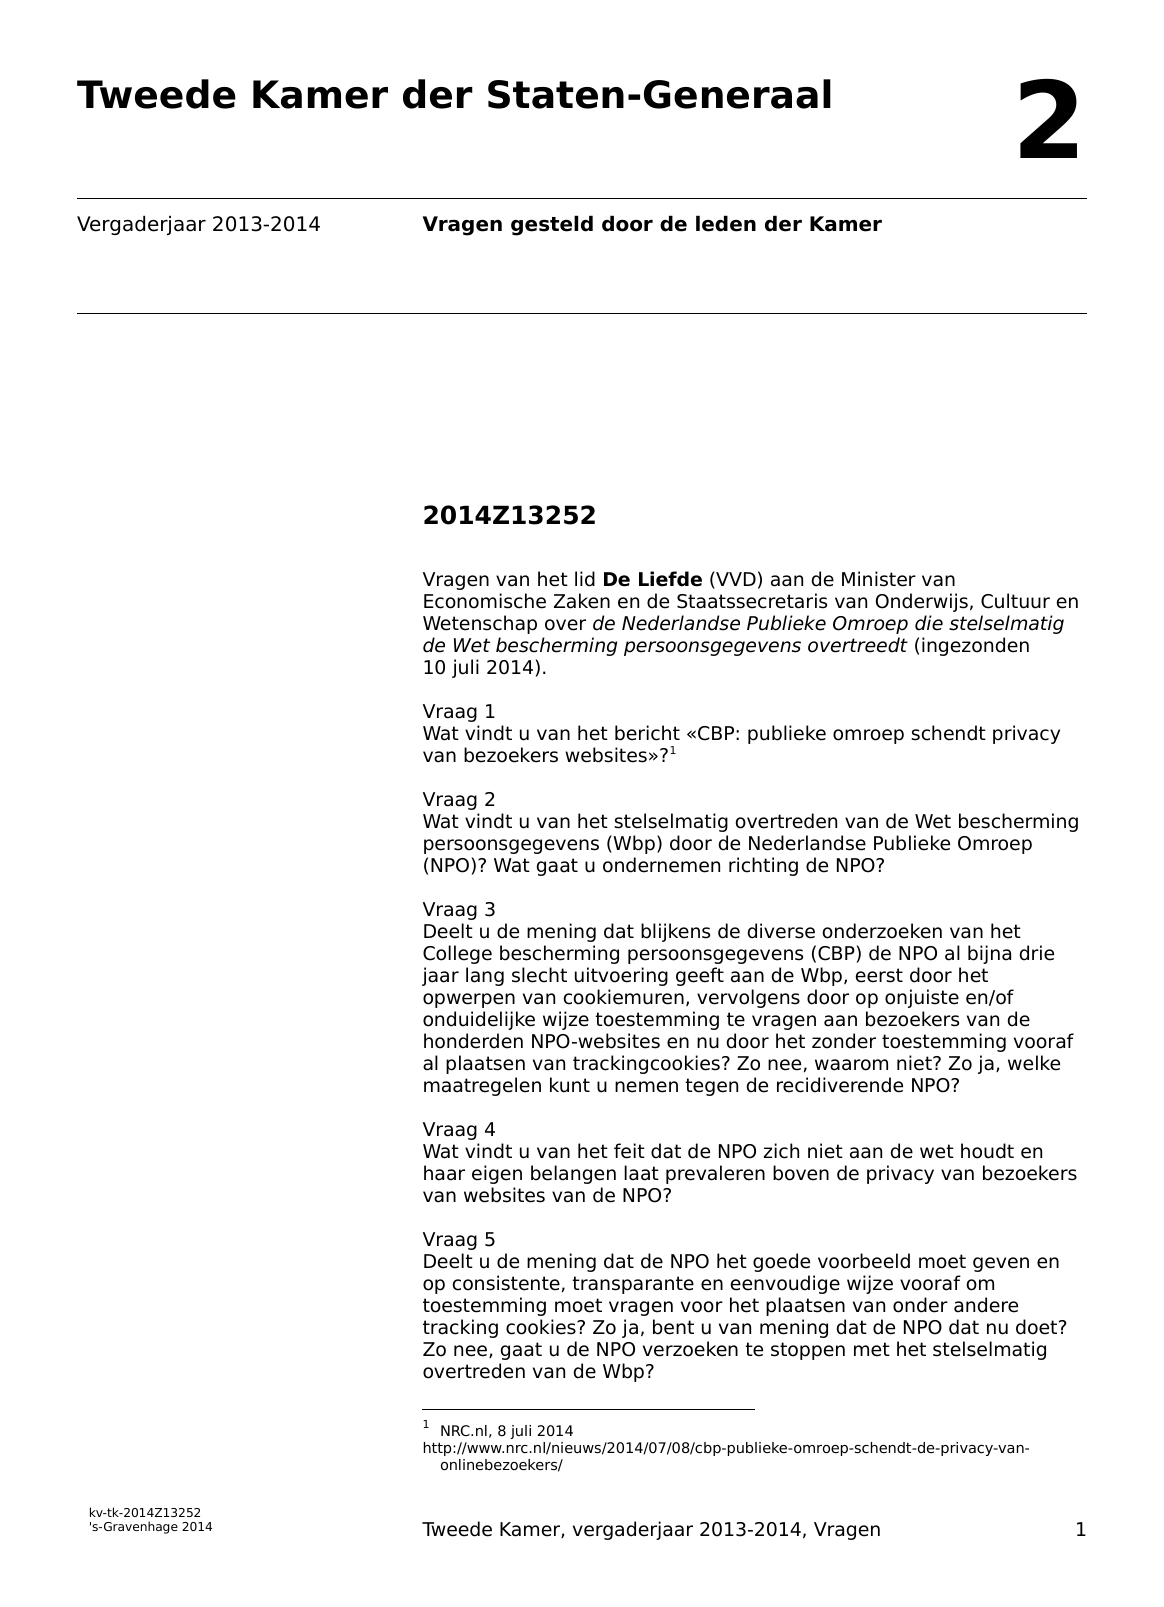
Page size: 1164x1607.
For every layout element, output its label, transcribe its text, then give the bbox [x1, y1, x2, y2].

text Vraag 5 [422, 1229, 1087, 1251]
text Wat vindt u van het bericht «CBP: publieke omroep schendt privacy van bezoekers websites»? [422, 723, 1087, 767]
text Vraag 3 [422, 899, 1087, 921]
text http://www.nrc.nl/nieuws/2014/07/08/cbp-publieke-omroep-schendt-de-privacy-van-onlinebezoekers/ [422, 1441, 1087, 1474]
text Vragen van het lid De Liefde (VVD) aan de Minister van Economische Zaken en de Staatssecretaris van Onderwijs, Cultuur en Wetenschap over de Nederlandse Publieke Omroep die stelselmatig de Wet bescherming persoonsgegevens overtreedt (ingezonden 10 juli 2014). [422, 569, 1087, 679]
text NRC.nl, 8 juli 2014 [422, 1418, 1087, 1441]
text Wat vindt u van het stelselmatig overtreden van de Wet bescherming persoonsgegevens (Wbp) door de Nederlandse Publieke Omroep (NPO)? Wat gaat u ondernemen richting de NPO? [422, 811, 1087, 877]
text Deelt u de mening dat de NPO het goede voorbeeld moet geven en op consistente, transparante en eenvoudige wijze vooraf om toestemming moet vragen voor het plaatsen van onder andere tracking cookies? Zo ja, bent u van mening dat de NPO dat nu doet? Zo nee, gaat u de NPO verzoeken te stoppen met het stelselmatig overtreden van de Wbp? [422, 1251, 1087, 1383]
text Deelt u de mening dat blijkens de diverse onderzoeken van het College bescherming persoonsgegevens (CBP) de NPO al bijna drie jaar lang slecht uitvoering geeft aan de Wbp, eerst door het opwerpen van cookiemuren, vervolgens door op onjuiste en/of onduidelijke wijze toestemming te vragen aan bezoekers van de honderden NPO-websites en nu door het zonder toestemming vooraf al plaatsen van trackingcookies? Zo nee, waarom niet? Zo ja, welke maatregelen kunt u nemen tegen de recidiverende NPO? [422, 921, 1087, 1097]
table_header 2 [886, 59, 1087, 198]
text Vraag 4 [422, 1119, 1087, 1141]
text kv-tk-2014Z13252 [88, 1506, 323, 1520]
text 2014Z13252 [422, 501, 1087, 531]
table_header Tweede Kamer der Staten-Generaal [77, 59, 886, 198]
table_cell Vragen gesteld door de leden der Kamer [422, 199, 1087, 313]
text Vraag 1 [422, 701, 1087, 723]
table_cell Vergaderjaar 2013-2014 [77, 199, 422, 313]
text Vraag 2 [422, 789, 1087, 811]
text 's-Gravenhage 2014 [88, 1520, 323, 1534]
text Wat vindt u van het feit dat de NPO zich niet aan de wet houdt en haar eigen belangen laat prevaleren boven de privacy van bezoekers van websites van de NPO? [422, 1141, 1087, 1207]
